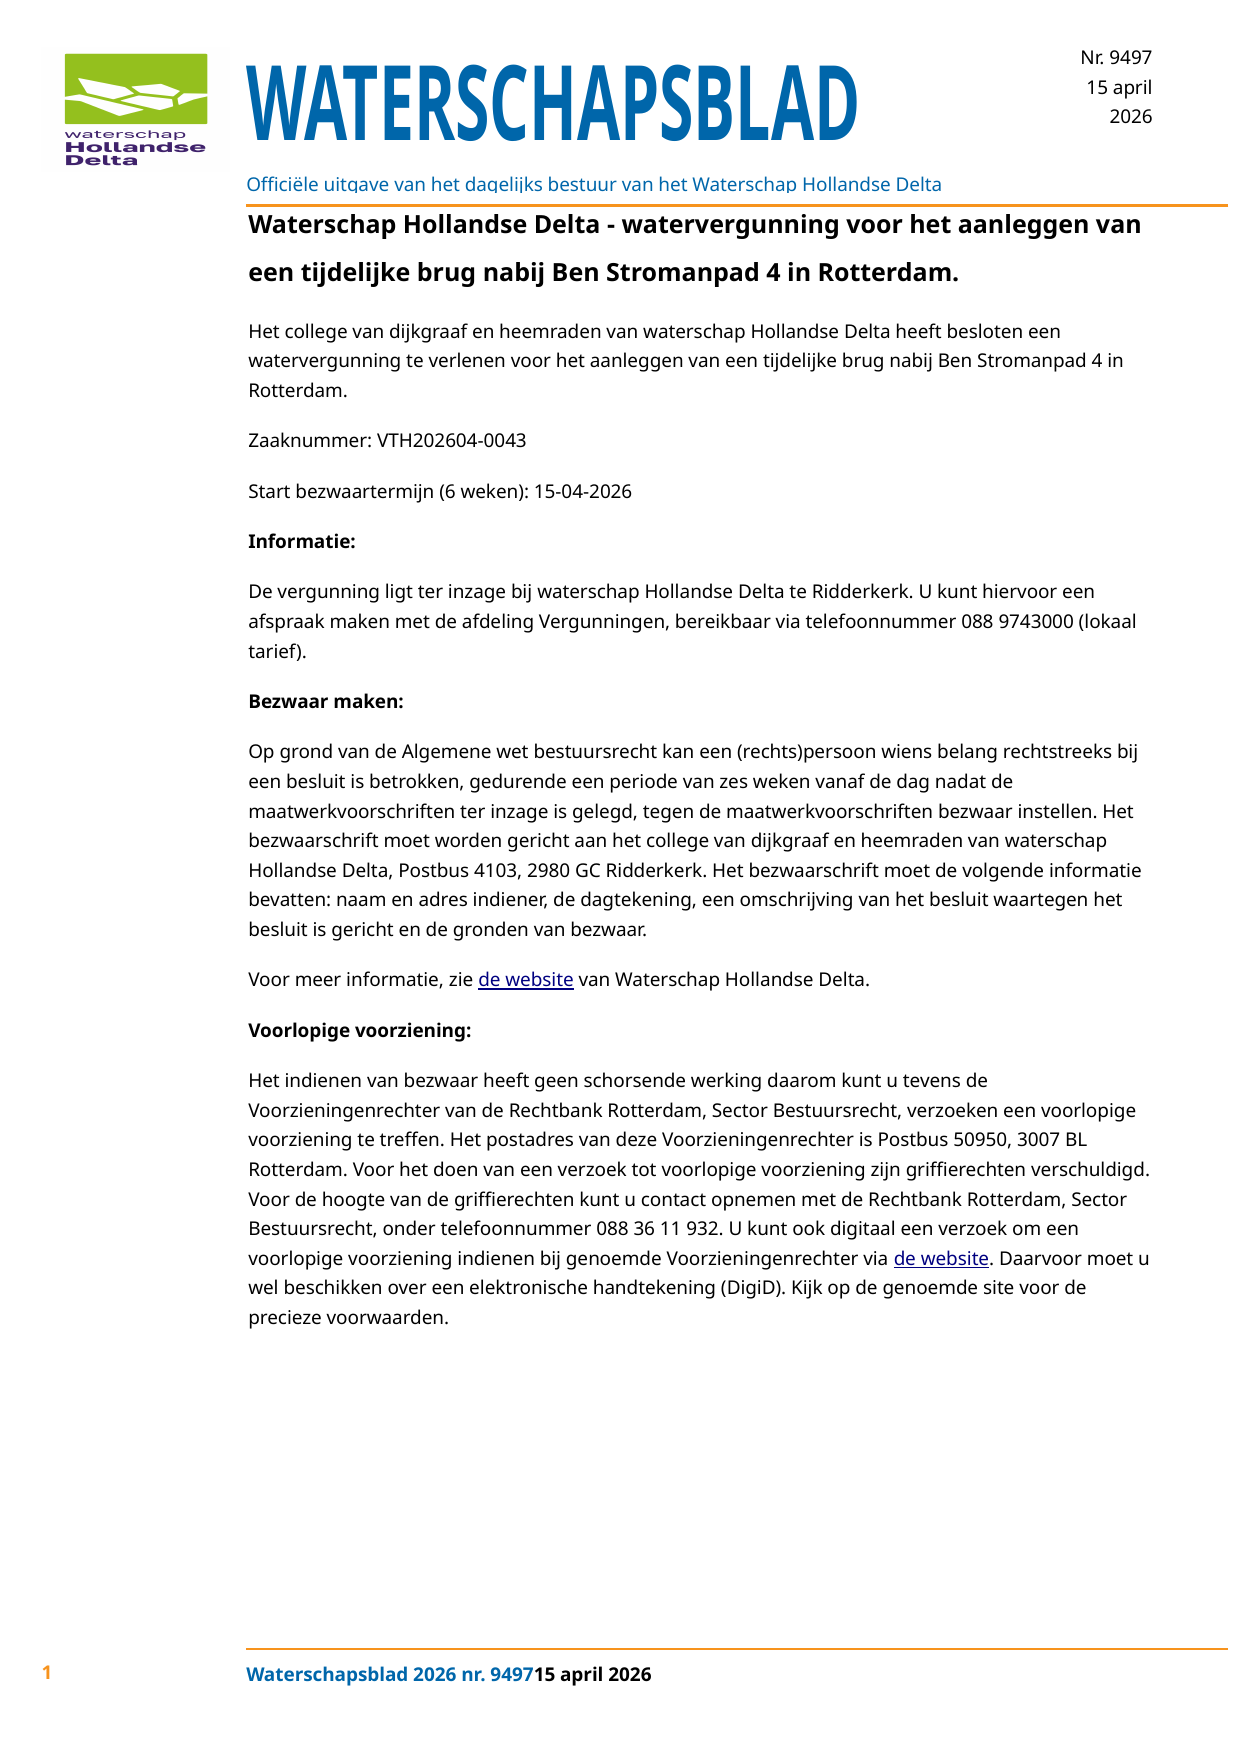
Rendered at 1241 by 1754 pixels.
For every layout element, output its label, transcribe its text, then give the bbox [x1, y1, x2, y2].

text Voorlopige voorziening: [248, 1017, 1152, 1043]
text Op grond van de Algemene wet bestuursrecht kan een (rechts)persoon wiens belang rechtstreeks bij een besluit is betrokken, gedurende een periode van zes weken vanaf de dag nadat de maatwerkvoorschriften ter inzage is gelegd, tegen de maatwerkvoorschriften bezwaar instellen. Het bezwaarschrift moet worden gericht aan het college van dijkgraaf en heemraden van waterschap Hollandse Delta, Postbus 4103, 2980 GC Ridderkerk. Het bezwaarschrift moet de volgende informatie bevatten: naam en adres indiener, de dagtekening, een omschrijving van het besluit waartegen het besluit is gericht en de gronden van bezwaar. [248, 739, 1152, 942]
text Voor meer informatie, zie de website van Waterschap Hollandse Delta. [248, 967, 1152, 992]
text Het college van dijkgraaf en heemraden van waterschap Hollandse Delta heeft besloten een watervergunning te verlenen voor het aanleggen van een tijdelijke brug nabij Ben Stromanpad 4 in Rotterdam. [248, 318, 1152, 403]
picture [41, 47, 231, 172]
text Het indienen van bezwaar heeft geen schorsende werking daarom kunt u tevens de Voorzieningenrechter van de Rechtbank Rotterdam, Sector Bestuursrecht, verzoeken een voorlopige voorziening te treffen. Het postadres van deze Voorzieningenrechter is Postbus 50950, 3007 BL Rotterdam. Voor het doen van een verzoek tot voorlopige voorziening zijn griffierechten verschuldigd. Voor de hoogte van de griffierechten kunt u contact opnemen met de Rechtbank Rotterdam, Sector Bestuursrecht, onder telefoonnummer 088 36 11 932. U kunt ook digitaal een verzoek om een voorlopige voorziening indienen bij genoemde Voorzieningenrechter via de website. Daarvoor moet u wel beschikken over een elektronische handtekening (DigiD). Kijk op de genoemde site voor de precieze voorwaarden. [248, 1067, 1152, 1330]
text Waterschap Hollandse Delta - watervergunning voor het aanleggen van een tijdelijke brug nabij Ben Stromanpad 4 in Rotterdam. [248, 207, 1152, 288]
text Bezwaar maken: [248, 688, 1152, 714]
text Zaaknummer: VTH202604-0043 [248, 427, 1152, 453]
text Informatie: [248, 528, 1152, 554]
text Start bezwaartermijn (6 weken): 15-04-2026 [248, 478, 1152, 504]
text De vergunning ligt ter inzage bij waterschap Hollandse Delta te Ridderkerk. U kunt hiervoor een afspraak maken met de afdeling Vergunningen, bereikbaar via telefoonnummer 088 9743000 (lokaal tarief). [248, 579, 1152, 664]
